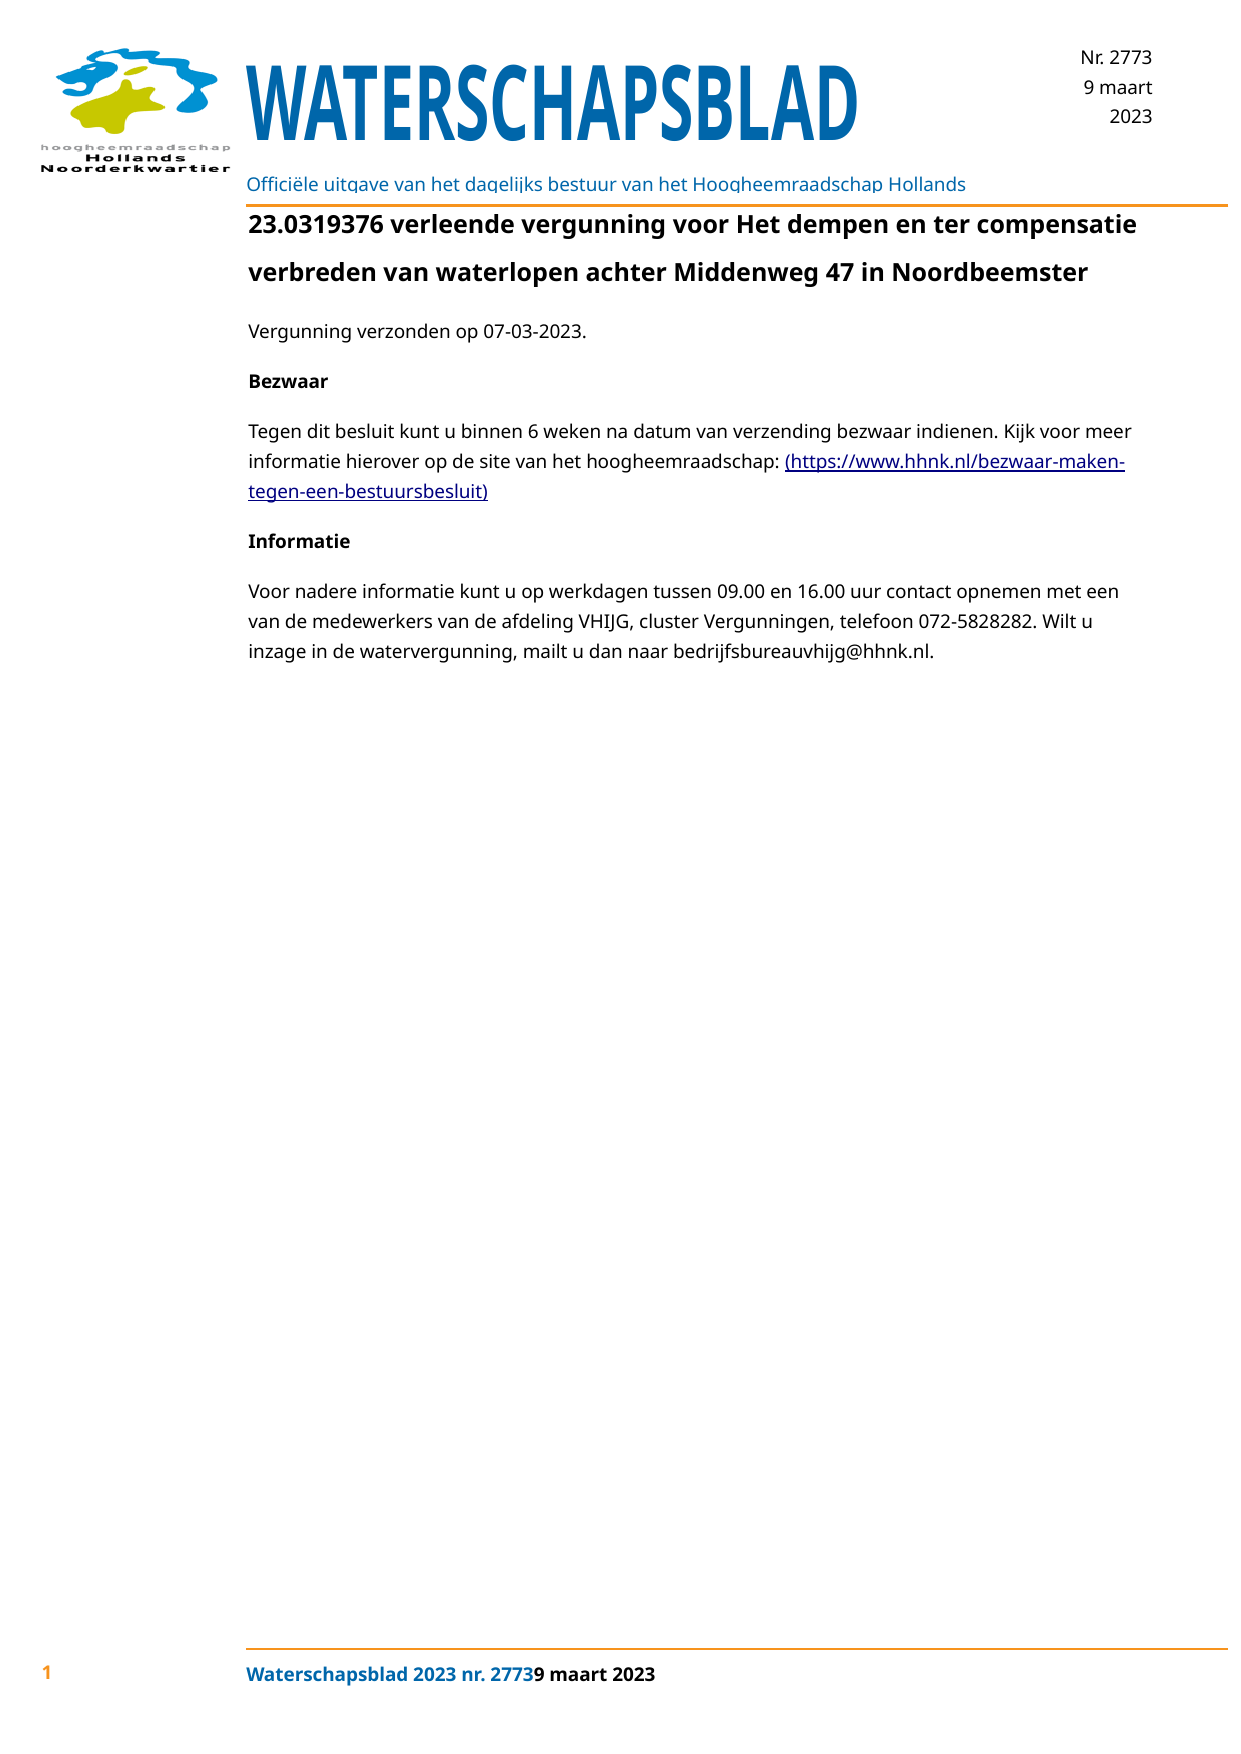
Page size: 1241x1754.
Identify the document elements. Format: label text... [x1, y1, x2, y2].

text Bezwaar [248, 368, 1152, 394]
text Informatie [248, 528, 1152, 554]
text Tegen dit besluit kunt u binnen 6 weken na datum van verzending bezwaar indienen. Kijk voor meer informatie hierover op de site van het hoogheemraadschap: (https://www.hhnk.nl/bezwaar-maken-tegen-een-bestuursbesluit) [248, 419, 1152, 504]
text 23.0319376 verleende vergunning voor Het dempen en ter compensatie verbreden van waterlopen achter Middenweg 47 in Noordbeemster [248, 207, 1152, 288]
picture [41, 47, 231, 172]
text Voor nadere informatie kunt u op werkdagen tussen 09.00 en 16.00 uur contact opnemen met een van de medewerkers van de afdeling VHIJG, cluster Vergunningen, telefoon 072-5828282. Wilt u inzage in de watervergunning, mailt u dan naar bedrijfsbureauvhijg@hhnk.nl. [248, 579, 1152, 664]
text Vergunning verzonden op 07-03-2023. [248, 318, 1152, 344]
